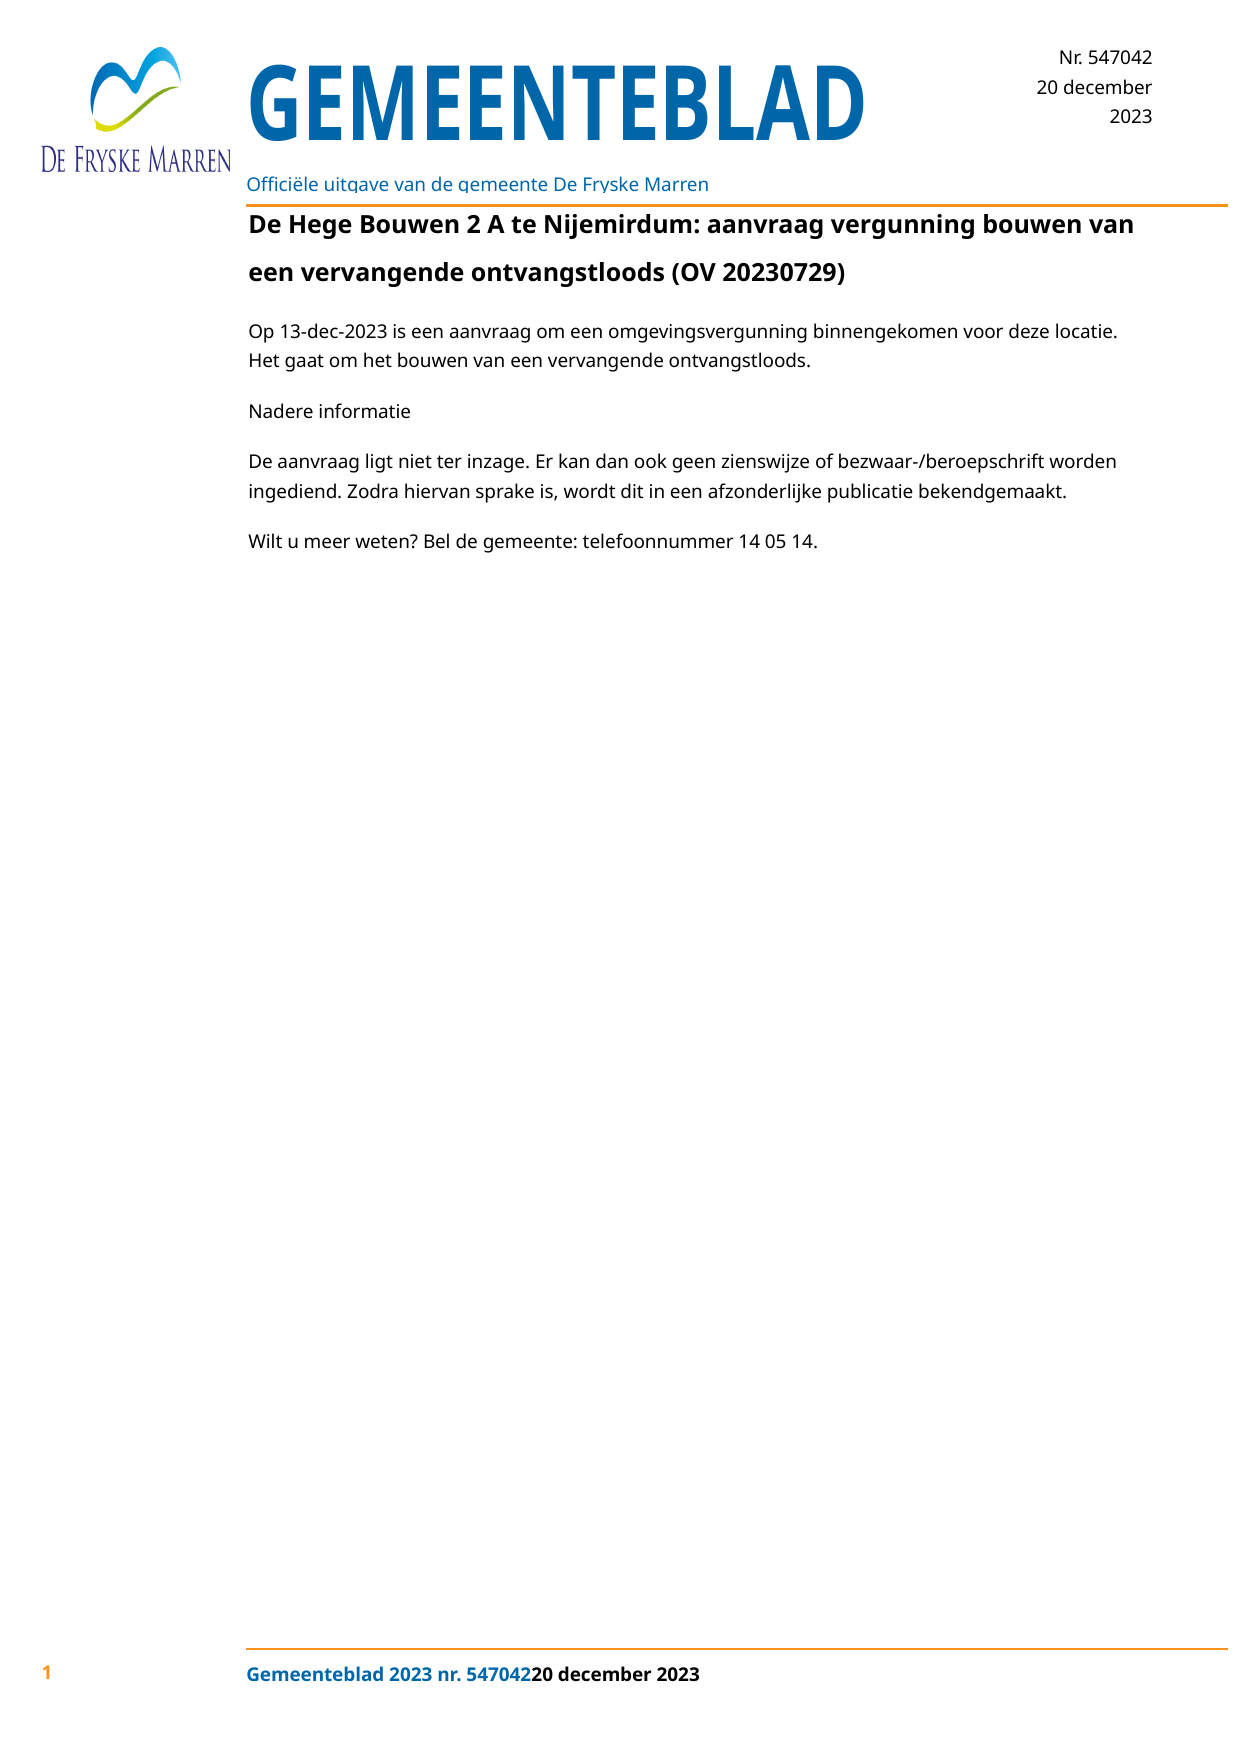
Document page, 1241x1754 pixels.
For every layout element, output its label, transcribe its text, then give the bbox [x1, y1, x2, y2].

text De aanvraag ligt niet ter inzage. Er kan dan ook geen zienswijze of bezwaar-/beroepschrift worden ingediend. Zodra hiervan sprake is, wordt dit in een afzonderlijke publicatie bekendgemaakt. [248, 448, 1152, 504]
text Op 13-dec-2023 is een aanvraag om een omgevingsvergunning binnengekomen voor deze locatie. Het gaat om het bouwen van een vervangende ontvangstloods. [248, 318, 1152, 373]
text Wilt u meer weten? Bel de gemeente: telefoonnummer 14 05 14. [248, 528, 1152, 554]
picture [41, 47, 231, 172]
text Nadere informatie [248, 398, 1152, 424]
text De Hege Bouwen 2 A te Nijemirdum: aanvraag vergunning bouwen van een vervangende ontvangstloods (OV 20230729) [248, 207, 1152, 288]
